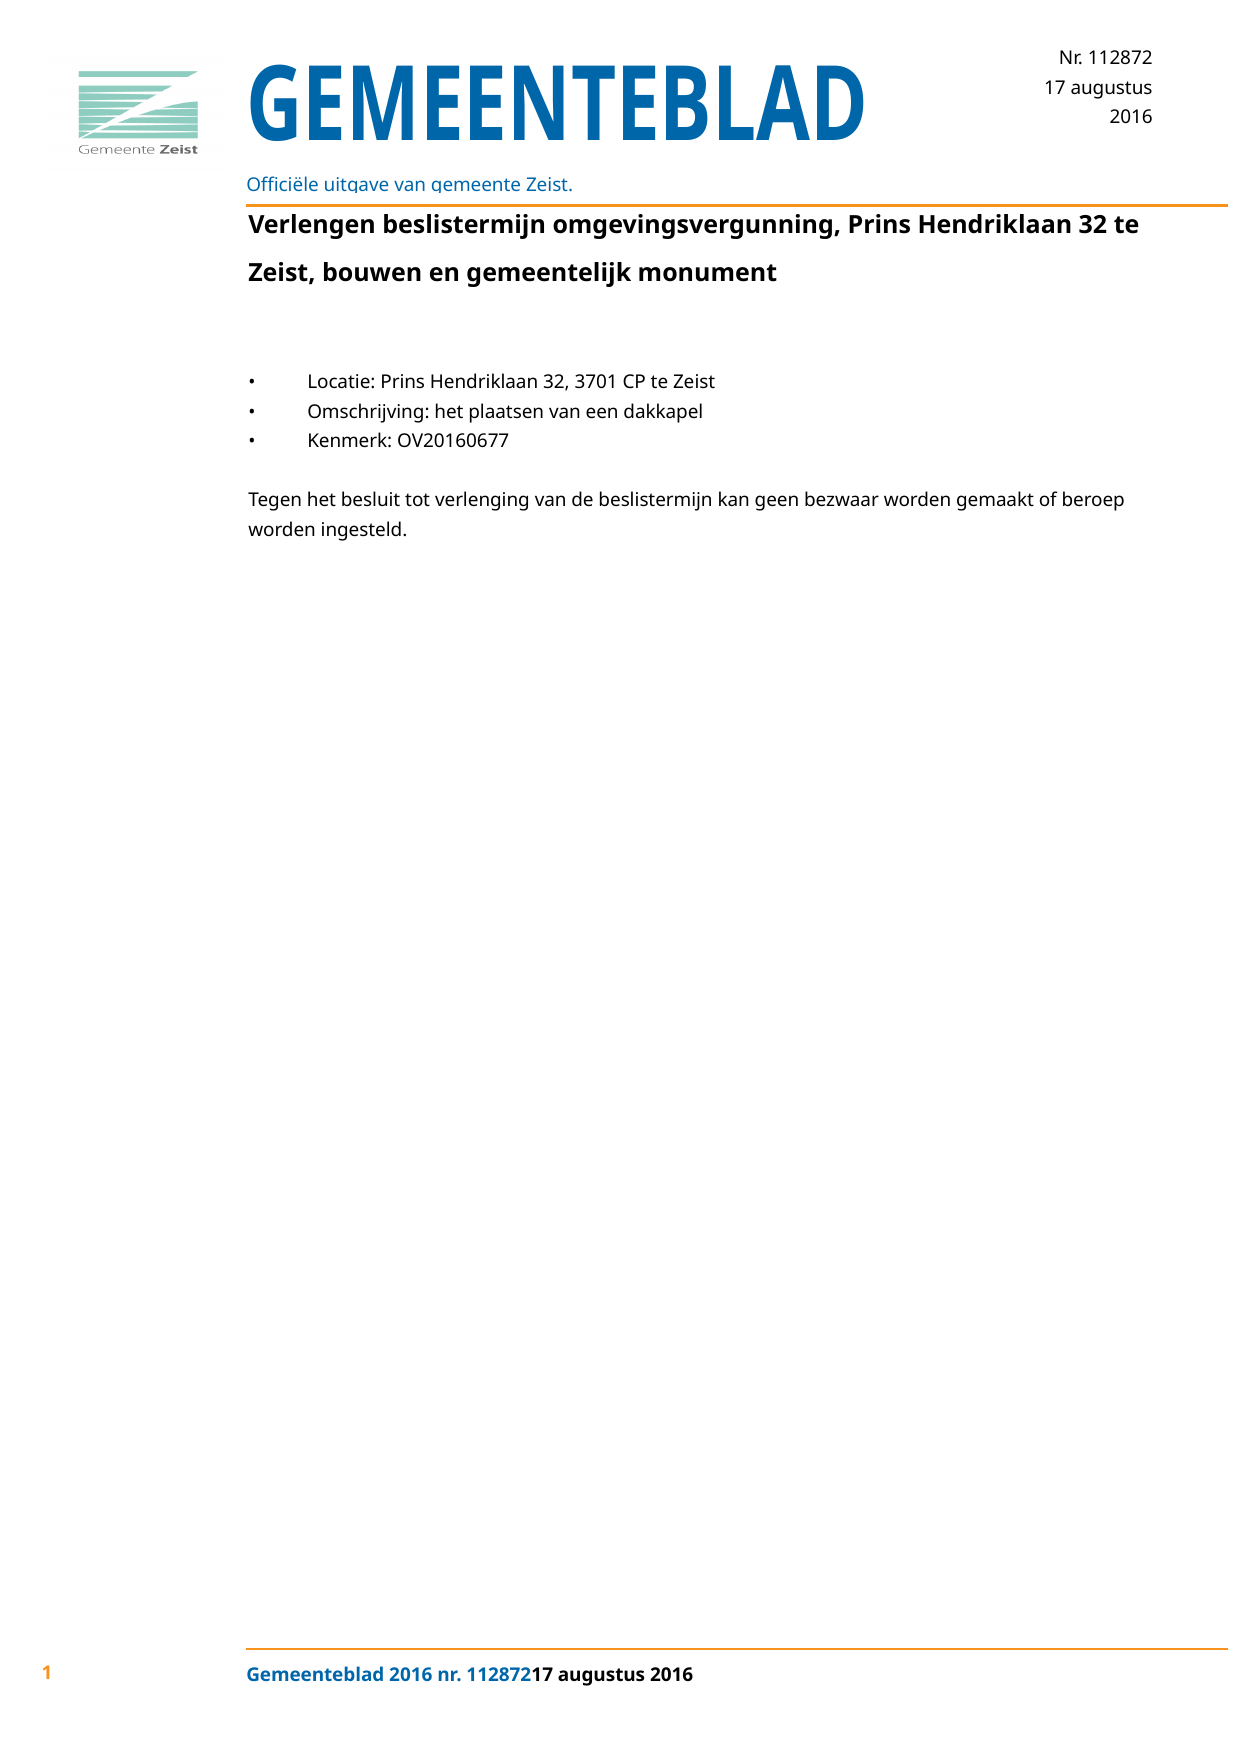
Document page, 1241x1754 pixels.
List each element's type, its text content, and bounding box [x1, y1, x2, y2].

list Kenmerk: OV20160677 [248, 427, 1152, 453]
list Locatie: Prins Hendriklaan 32, 3701 CP te Zeist [248, 368, 1152, 394]
list Omschrijving: het plaatsen van een dakkapel [248, 398, 1152, 424]
text Tegen het besluit tot verlenging van de beslistermijn kan geen bezwaar worden gemaakt of beroep worden ingesteld. [248, 487, 1152, 542]
picture [41, 47, 231, 172]
text Verlengen beslistermijn omgevingsvergunning, Prins Hendriklaan 32 te Zeist, bouwen en gemeentelijk monument [248, 207, 1152, 288]
